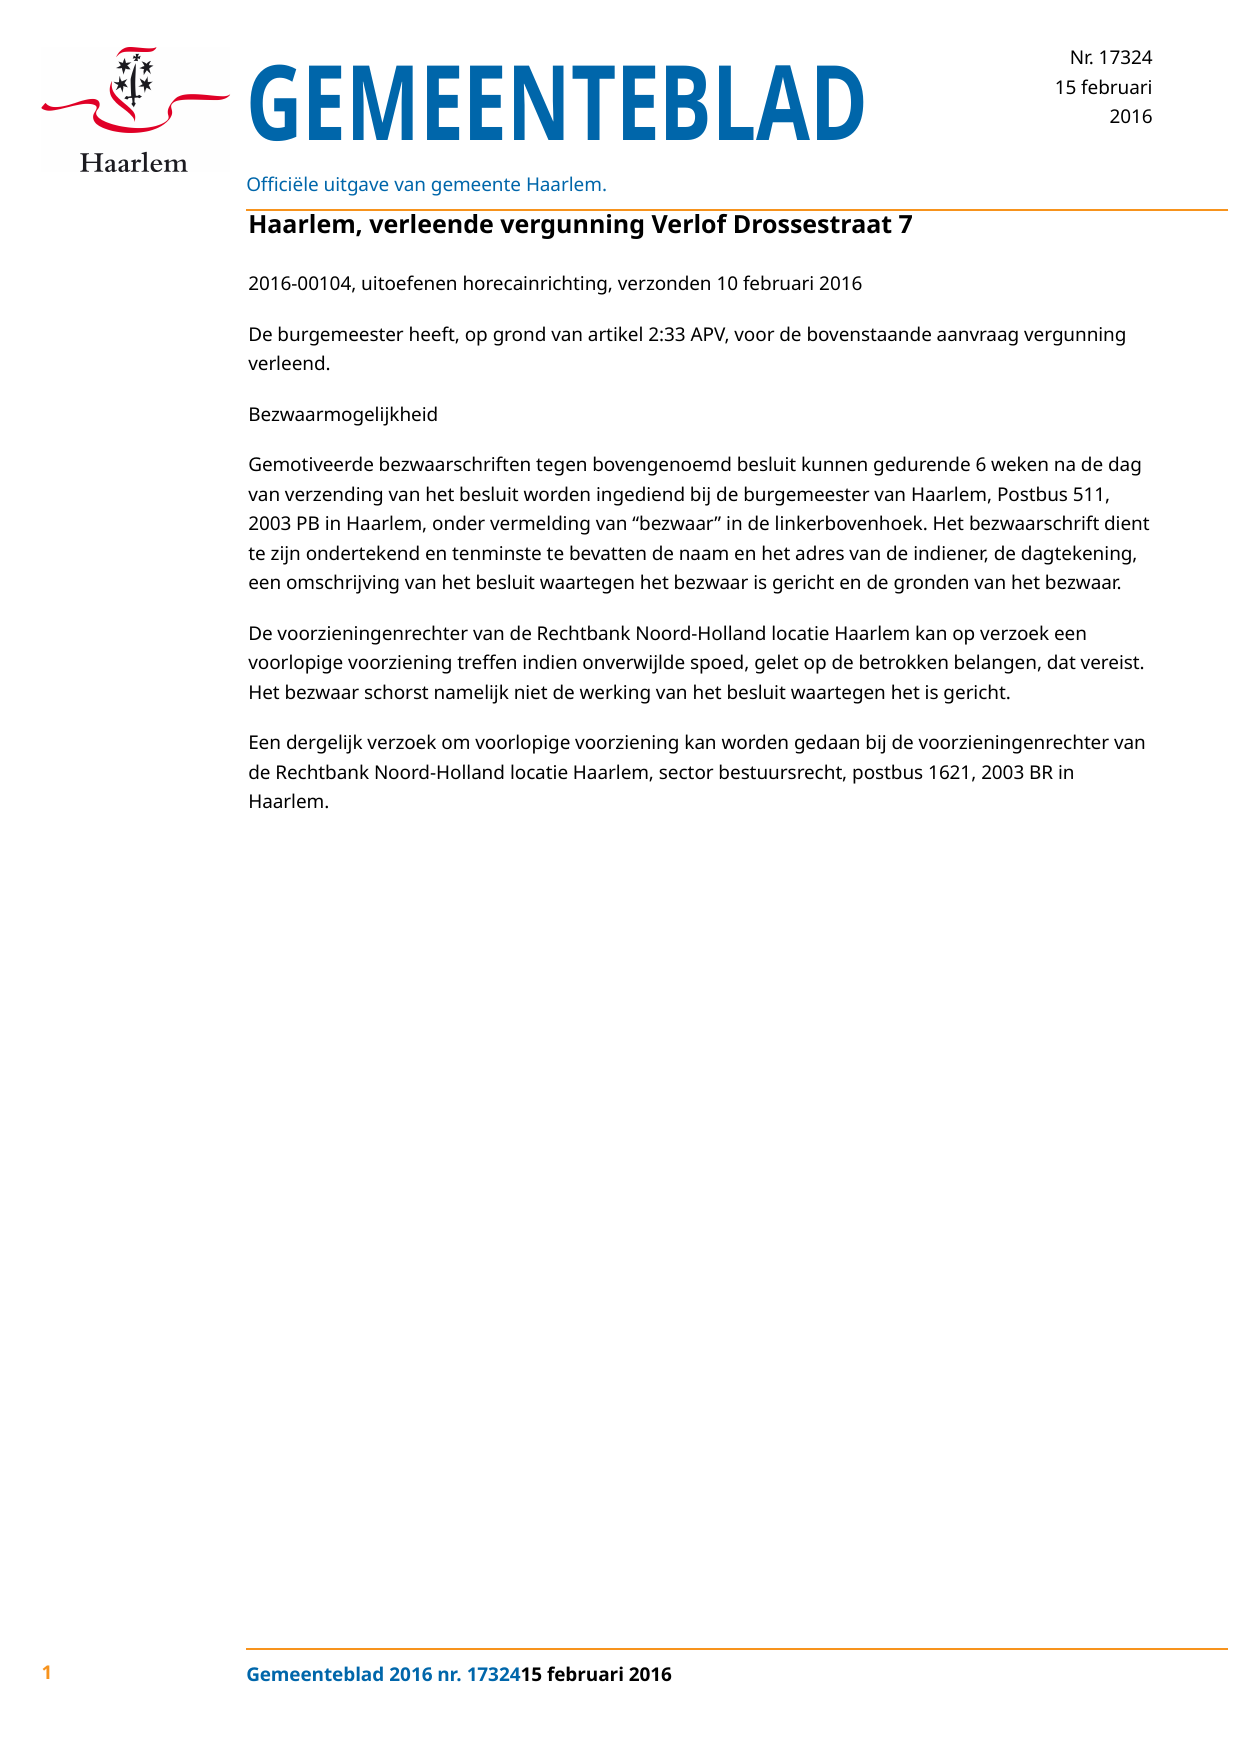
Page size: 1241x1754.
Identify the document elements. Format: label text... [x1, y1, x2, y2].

text Haarlem, verleende vergunning Verlof Drossestraat 7 [248, 211, 1152, 241]
text Gemotiveerde bezwaarschriften tegen bovengenoemd besluit kunnen gedurende 6 weken na de dag van verzending van het besluit worden ingediend bij de burgemeester van Haarlem, Postbus 511, 2003 PB in Haarlem, onder vermelding van “bezwaar” in de linkerbovenhoek. Het bezwaarschrift dient te zijn ondertekend en tenminste te bevatten de naam en het adres van de indiener, de dagtekening, een omschrijving van het besluit waartegen het bezwaar is gericht en de gronden van het bezwaar. [248, 451, 1152, 595]
text Een dergelijk verzoek om voorlopige voorziening kan worden gedaan bij de voorzieningenrechter van de Rechtbank Noord-Holland locatie Haarlem, sector bestuursrecht, postbus 1621, 2003 BR in Haarlem. [248, 729, 1152, 814]
picture [41, 47, 231, 172]
text Bezwaarmogelijkheid [248, 401, 1152, 426]
text De burgemeester heeft, op grond van artikel 2:33 APV, voor de bovenstaande aanvraag vergunning verleend. [248, 321, 1152, 376]
text 2016-00104, uitoefenen horecainrichting, verzonden 10 februari 2016 [248, 270, 1152, 296]
text De voorzieningenrechter van de Rechtbank Noord-Holland locatie Haarlem kan op verzoek een voorlopige voorziening treffen indien onverwijlde spoed, gelet op de betrokken belangen, dat vereist. Het bezwaar schorst namelijk niet de werking van het besluit waartegen het is gericht. [248, 620, 1152, 705]
